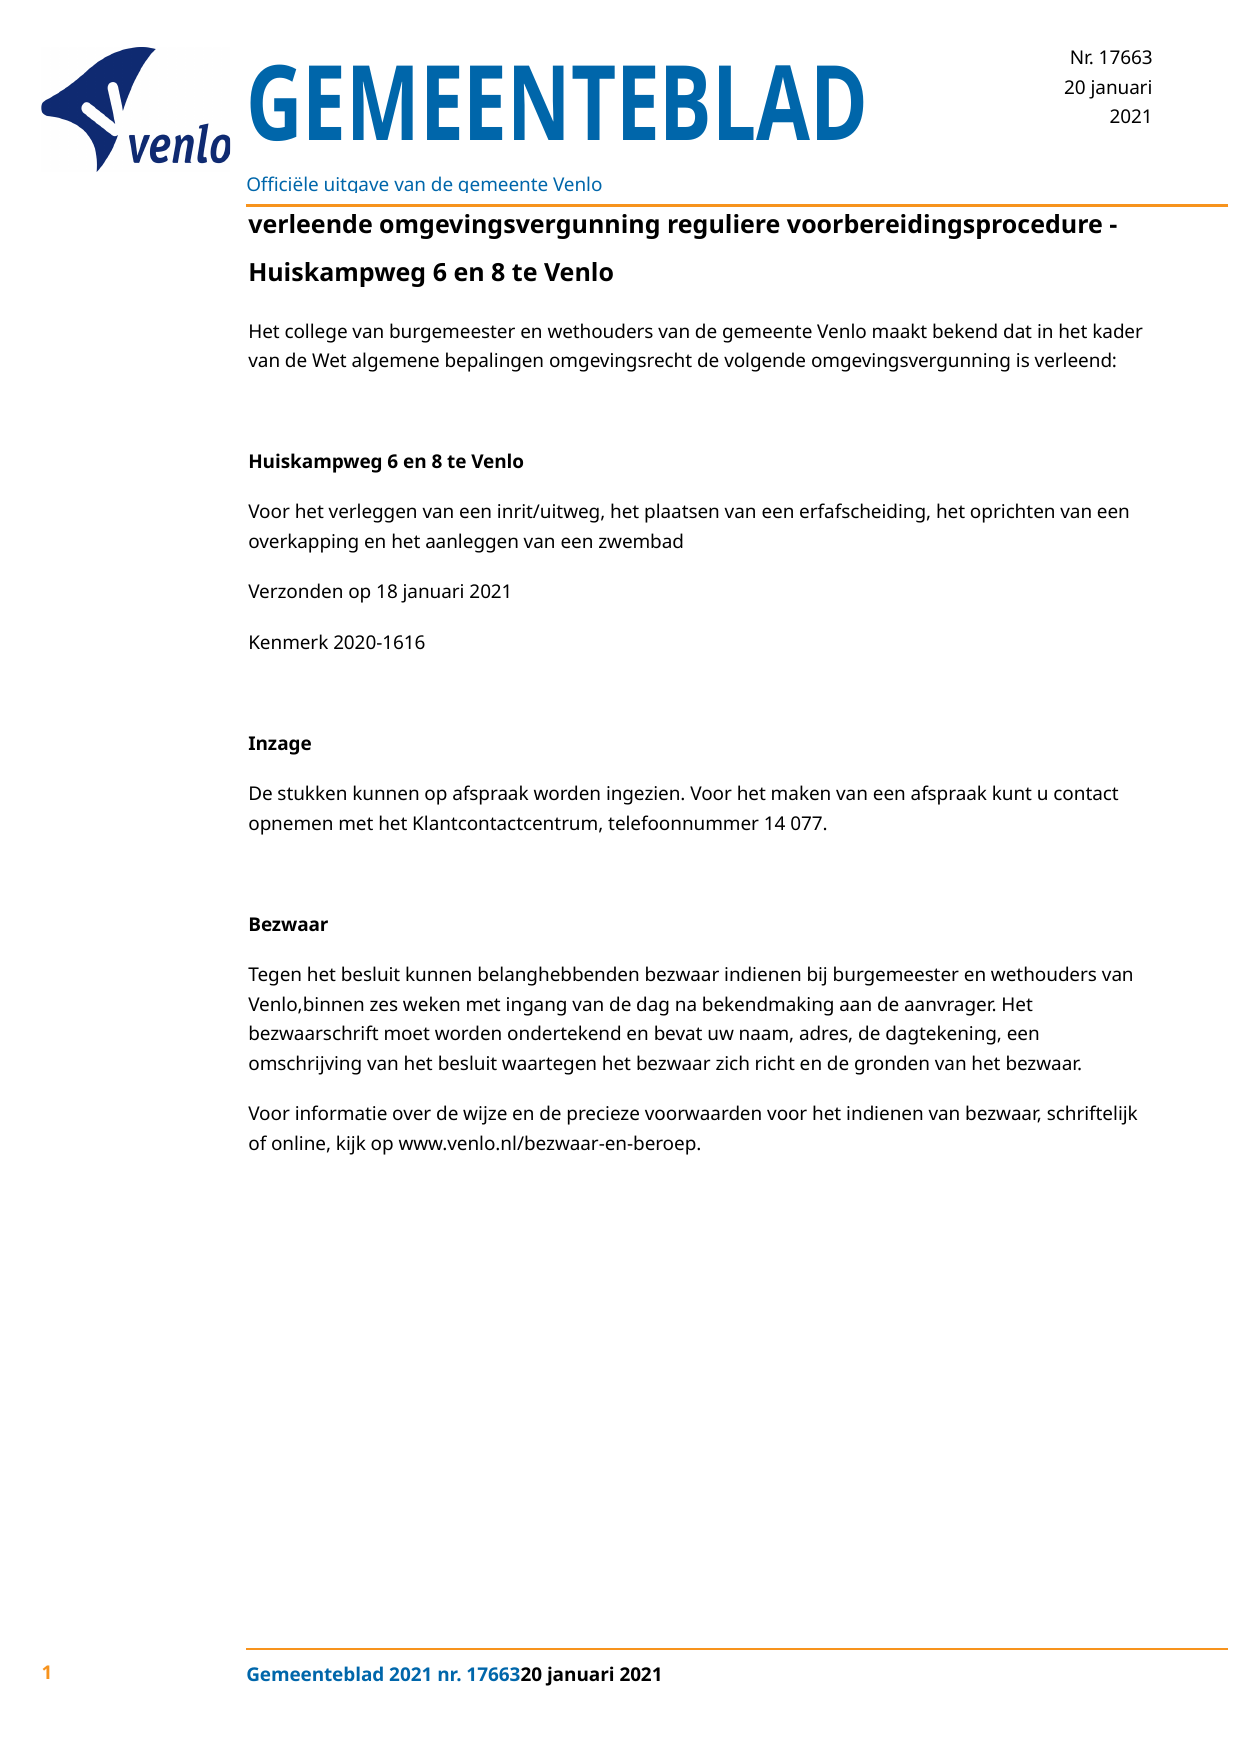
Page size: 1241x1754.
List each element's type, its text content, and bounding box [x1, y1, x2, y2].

text Het college van burgemeester en wethouders van de gemeente Venlo maakt bekend dat in het kader van de Wet algemene bepalingen omgevingsrecht de volgende omgevingsvergunning is verleend: [248, 318, 1152, 373]
text Voor informatie over de wijze en de precieze voorwaarden voor het indienen van bezwaar, schriftelijk of online, kijk op www.venlo.nl/bezwaar-en-beroep. [248, 1100, 1152, 1156]
text Huiskampweg 6 en 8 te Venlo [248, 448, 1152, 474]
text Verzonden op 18 januari 2021 [248, 579, 1152, 604]
picture [41, 47, 231, 172]
text Inzage [248, 730, 1152, 756]
text Bezwaar [248, 911, 1152, 937]
text De stukken kunnen op afspraak worden ingezien. Voor het maken van een afspraak kunt u contact opnemen met het Klantcontactcentrum, telefoonnummer 14 077. [248, 780, 1152, 836]
text Kenmerk 2020-1616 [248, 629, 1152, 655]
text Tegen het besluit kunnen belanghebbenden bezwaar indienen bij burgemeester en wethouders van Venlo,binnen zes weken met ingang van de dag na bekendmaking aan de aanvrager. Het bezwaarschrift moet worden ondertekend en bevat uw naam, adres, de dagtekening, een omschrijving van het besluit waartegen het bezwaar zich richt en de gronden van het bezwaar. [248, 961, 1152, 1076]
text Voor het verleggen van een inrit/uitweg, het plaatsen van een erfafscheiding, het oprichten van een overkapping en het aanleggen van een zwembad [248, 499, 1152, 554]
text verleende omgevingsvergunning reguliere voorbereidingsprocedure - Huiskampweg 6 en 8 te Venlo [248, 207, 1152, 288]
